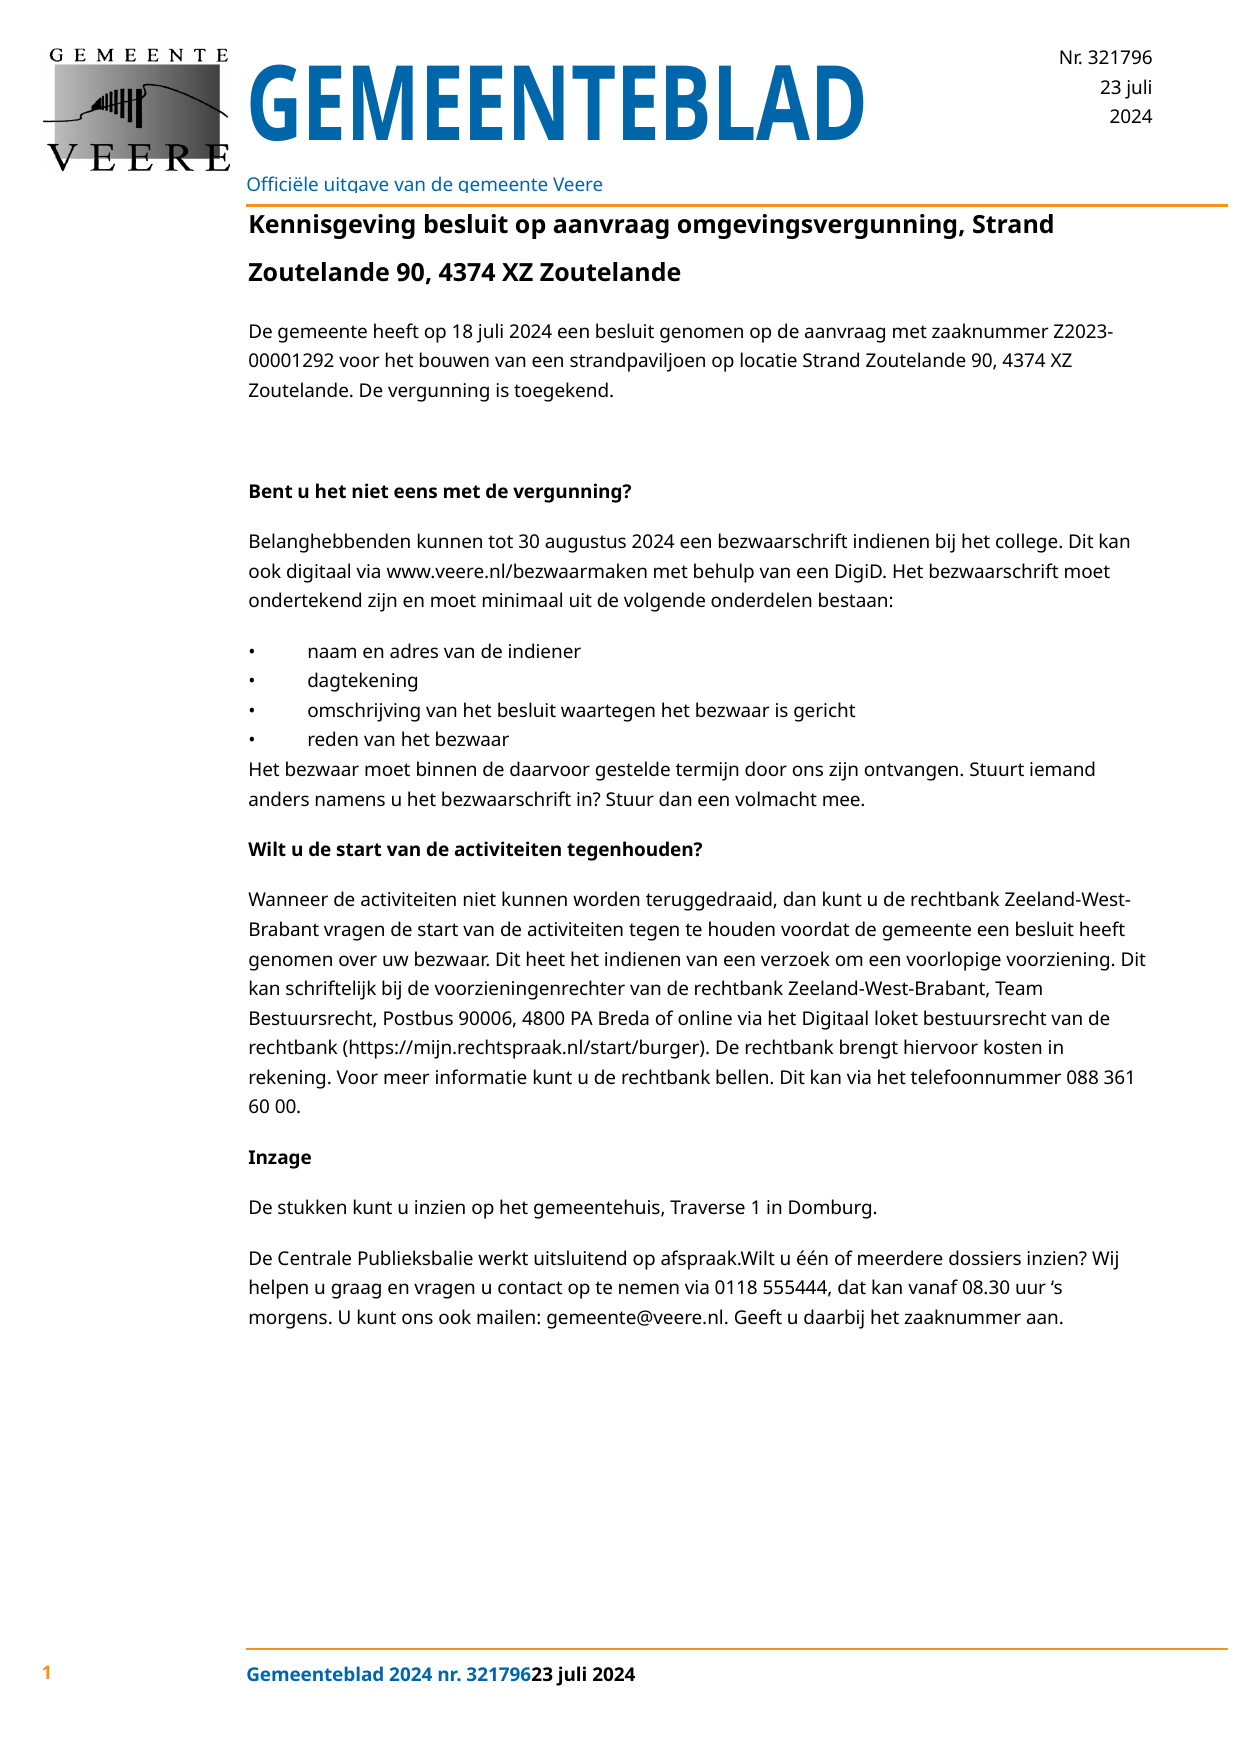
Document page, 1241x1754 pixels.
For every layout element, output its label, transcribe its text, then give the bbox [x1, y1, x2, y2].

text Wilt u de start van de activiteiten tegenhouden? [248, 836, 1152, 862]
text Het bezwaar moet binnen de daarvoor gestelde termijn door ons zijn ontvangen. Stuurt iemand anders namens u het bezwaarschrift in? Stuur dan een volmacht mee. [248, 756, 1152, 812]
list dagtekening [248, 667, 1152, 693]
text De gemeente heeft op 18 juli 2024 een besluit genomen op de aanvraag met zaaknummer Z2023-00001292 voor het bouwen van een strandpaviljoen op locatie Strand Zoutelande 90, 4374 XZ Zoutelande. De vergunning is toegekend. [248, 318, 1152, 403]
text Inzage [248, 1144, 1152, 1170]
text Bent u het niet eens met de vergunning? [248, 478, 1152, 504]
text Wanneer de activiteiten niet kunnen worden teruggedraaid, dan kunt u de rechtbank Zeeland-West-Brabant vragen de start van de activiteiten tegen te houden voordat de gemeente een besluit heeft genomen over uw bezwaar. Dit heet het indienen van een verzoek om een voorlopige voorziening. Dit kan schriftelijk bij de voorzieningenrechter van de rechtbank Zeeland-West-Brabant, Team Bestuursrecht, Postbus 90006, 4800 PA Breda of online via het Digitaal loket bestuursrecht van de rechtbank (https://mijn.rechtspraak.nl/start/burger). De rechtbank brengt hiervoor kosten in rekening. Voor meer informatie kunt u de rechtbank bellen. Dit kan via het telefoonnummer 088 361 60 00. [248, 887, 1152, 1119]
list reden van het bezwaar [248, 727, 1152, 752]
list naam en adres van de indiener [248, 638, 1152, 664]
text Kennisgeving besluit op aanvraag omgevingsvergunning, Strand Zoutelande 90, 4374 XZ Zoutelande [248, 207, 1152, 288]
text De stukken kunt u inzien op het gemeentehuis, Traverse 1 in Domburg. [248, 1194, 1152, 1220]
list omschrijving van het besluit waartegen het bezwaar is gericht [248, 697, 1152, 723]
text De Centrale Publieksbalie werkt uitsluitend op afspraak.Wilt u één of meerdere dossiers inzien? Wij helpen u graag en vragen u contact op te nemen via 0118 555444, dat kan vanaf 08.30 uur ‘s morgens. U kunt ons ook mailen: gemeente@veere.nl. Geeft u daarbij het zaaknummer aan. [248, 1245, 1152, 1330]
picture [41, 47, 231, 172]
text Belanghebbenden kunnen tot 30 augustus 2024 een bezwaarschrift indienen bij het college. Dit kan ook digitaal via www.veere.nl/bezwaarmaken met behulp van een DigiD. Het bezwaarschrift moet ondertekend zijn en moet minimaal uit de volgende onderdelen bestaan: [248, 528, 1152, 613]
